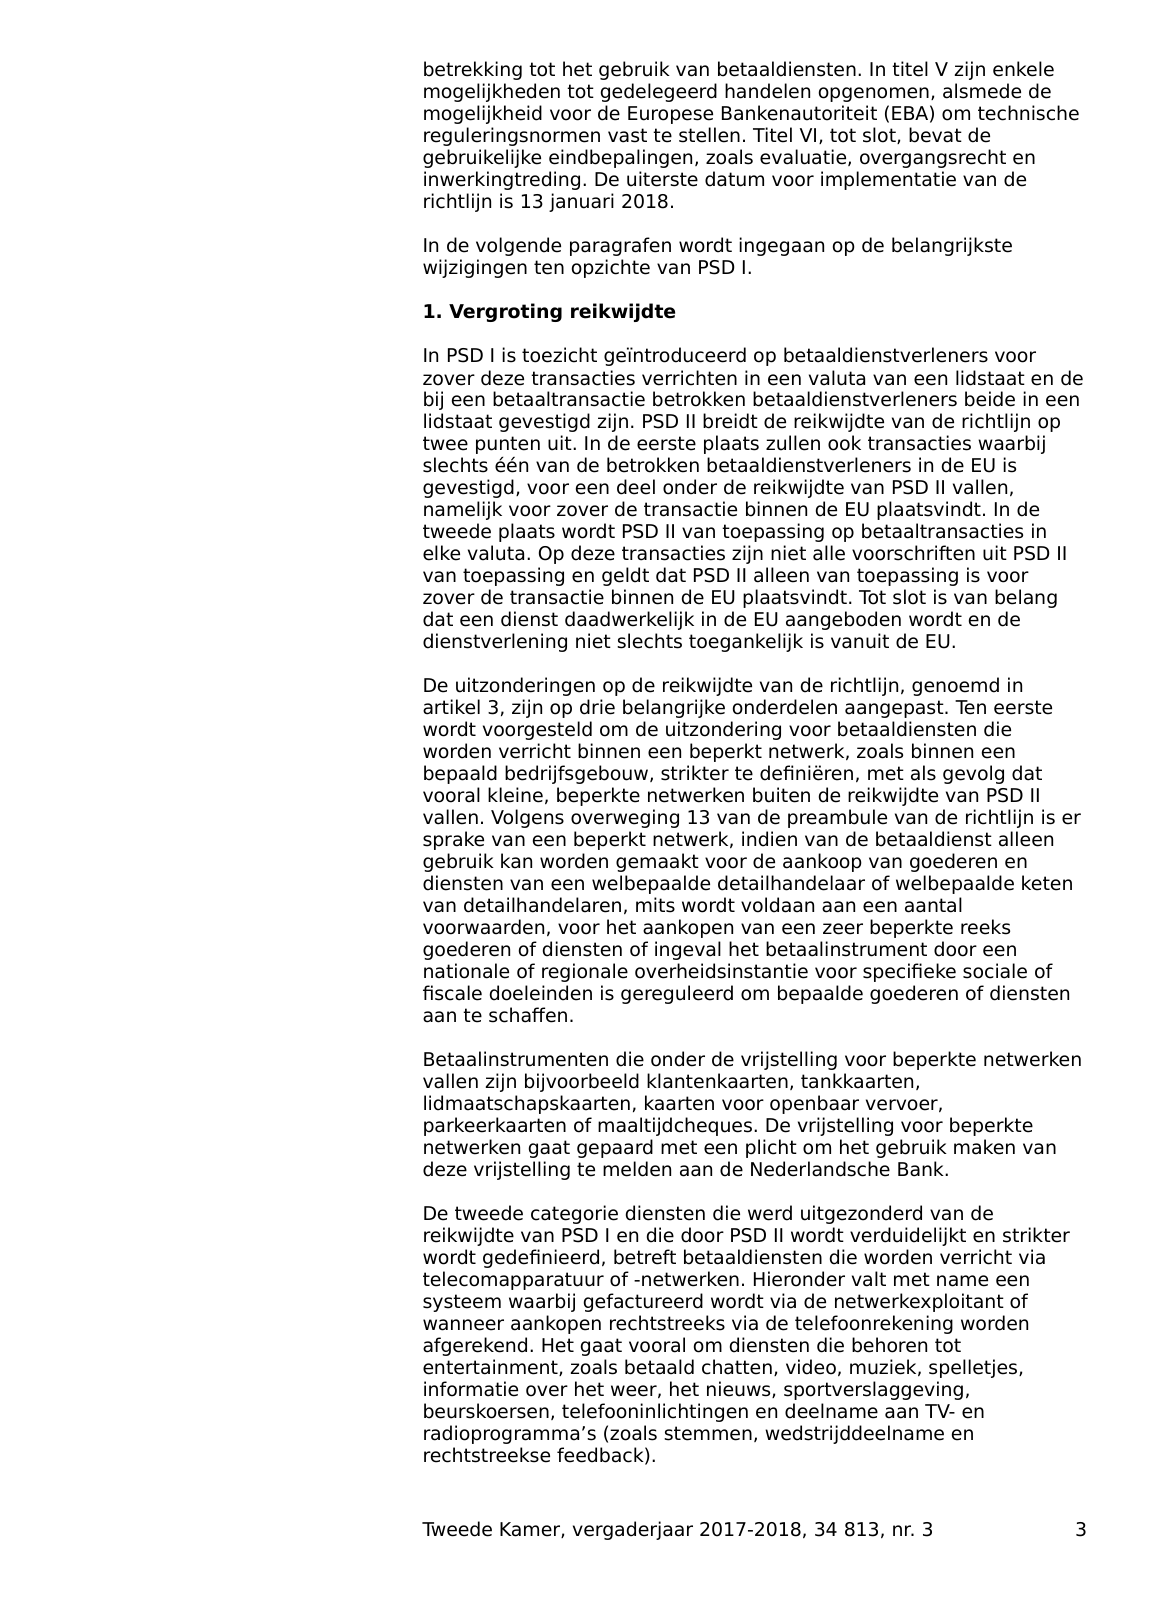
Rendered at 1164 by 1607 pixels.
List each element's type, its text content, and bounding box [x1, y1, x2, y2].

text Betaalinstrumenten die onder de vrijstelling voor beperkte netwerken vallen zijn bijvoorbeeld klantenkaarten, tankkaarten, lidmaatschapskaarten, kaarten voor openbaar vervoer, parkeerkaarten of maaltijdcheques. De vrijstelling voor beperkte netwerken gaat gepaard met een plicht om het gebruik maken van deze vrijstelling te melden aan de Nederlandsche Bank. [422, 1049, 1087, 1181]
text betrekking tot het gebruik van betaaldiensten. In titel V zijn enkele mogelijkheden tot gedelegeerd handelen opgenomen, alsmede de mogelijkheid voor de Europese Bankenautoriteit (EBA) om technische reguleringsnormen vast te stellen. Titel VI, tot slot, bevat de gebruikelijke eindbepalingen, zoals evaluatie, overgangsrecht en inwerkingtreding. De uiterste datum voor implementatie van de richtlijn is 13 januari 2018. [422, 59, 1087, 213]
subtitle 1. Vergroting reikwijdte [422, 301, 1087, 323]
text De tweede categorie diensten die werd uitgezonderd van de reikwijdte van PSD I en die door PSD II wordt verduidelijkt en strikter wordt gedefinieerd, betreft betaaldiensten die worden verricht via telecomapparatuur of -netwerken. Hieronder valt met name een systeem waarbij gefactureerd wordt via de netwerkexploitant of wanneer aankopen rechtstreeks via de telefoonrekening worden afgerekend. Het gaat vooral om diensten die behoren tot entertainment, zoals betaald chatten, video, muziek, spelletjes, informatie over het weer, het nieuws, sportverslaggeving, beurskoersen, telefooninlichtingen en deelname aan TV- en radioprogramma’s (zoals stemmen, wedstrijddeelname en rechtstreekse feedback). [422, 1203, 1087, 1467]
text In PSD I is toezicht geïntroduceerd op betaaldienstverleners voor zover deze transacties verrichten in een valuta van een lidstaat en de bij een betaaltransactie betrokken betaaldienstverleners beide in een lidstaat gevestigd zijn. PSD II breidt de reikwijdte van de richtlijn op twee punten uit. In de eerste plaats zullen ook transacties waarbij slechts één van de betrokken betaaldienstverleners in de EU is gevestigd, voor een deel onder de reikwijdte van PSD II vallen, namelijk voor zover de transactie binnen de EU plaatsvindt. In de tweede plaats wordt PSD II van toepassing op betaaltransacties in elke valuta. Op deze transacties zijn niet alle voorschriften uit PSD II van toepassing en geldt dat PSD II alleen van toepassing is voor zover de transactie binnen de EU plaatsvindt. Tot slot is van belang dat een dienst daadwerkelijk in de EU aangeboden wordt en de dienstverlening niet slechts toegankelijk is vanuit de EU. [422, 345, 1087, 653]
text De uitzonderingen op de reikwijdte van de richtlijn, genoemd in artikel 3, zijn op drie belangrijke onderdelen aangepast. Ten eerste wordt voorgesteld om de uitzondering voor betaaldiensten die worden verricht binnen een beperkt netwerk, zoals binnen een bepaald bedrijfsgebouw, strikter te definiëren, met als gevolg dat vooral kleine, beperkte netwerken buiten de reikwijdte van PSD II vallen. Volgens overweging 13 van de preambule van de richtlijn is er sprake van een beperkt netwerk, indien van de betaaldienst alleen gebruik kan worden gemaakt voor de aankoop van goederen en diensten van een welbepaalde detailhandelaar of welbepaalde keten van detailhandelaren, mits wordt voldaan aan een aantal voorwaarden, voor het aankopen van een zeer beperkte reeks goederen of diensten of ingeval het betaalinstrument door een nationale of regionale overheidsinstantie voor specifieke sociale of fiscale doeleinden is gereguleerd om bepaalde goederen of diensten aan te schaffen. [422, 675, 1087, 1027]
text In de volgende paragrafen wordt ingegaan op de belangrijkste wijzigingen ten opzichte van PSD I. [422, 235, 1087, 279]
